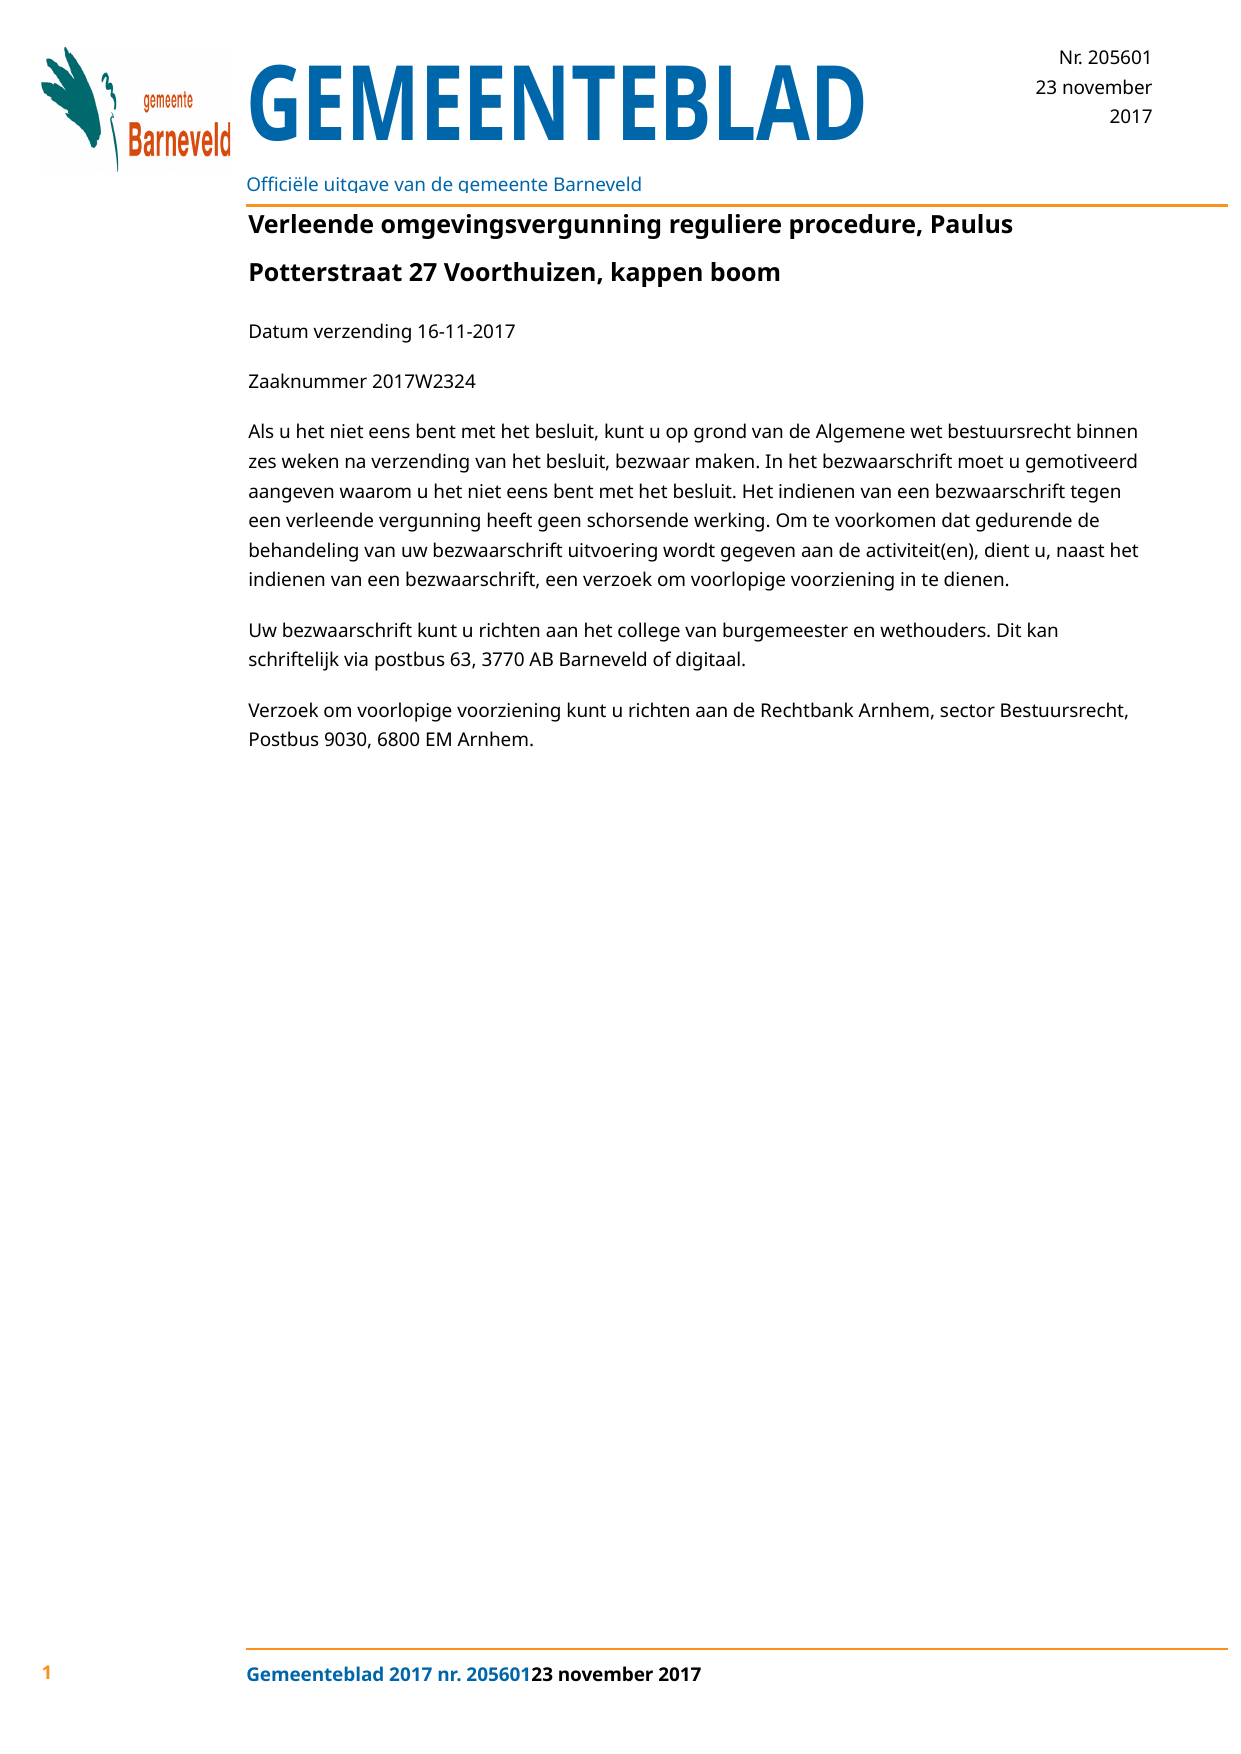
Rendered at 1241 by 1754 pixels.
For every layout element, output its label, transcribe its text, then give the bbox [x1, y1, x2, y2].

text Zaaknummer 2017W2324 [248, 368, 1152, 394]
text Datum verzending 16-11-2017 [248, 318, 1152, 344]
picture [41, 47, 231, 172]
text Verzoek om voorlopige voorziening kunt u richten aan de Rechtbank Arnhem, sector Bestuursrecht, Postbus 9030, 6800 EM Arnhem. [248, 697, 1152, 752]
text Uw bezwaarschrift kunt u richten aan het college van burgemeester en wethouders. Dit kan schriftelijk via postbus 63, 3770 AB Barneveld of digitaal. [248, 617, 1152, 672]
text Als u het niet eens bent met het besluit, kunt u op grond van de Algemene wet bestuursrecht binnen zes weken na verzending van het besluit, bezwaar maken. In het bezwaarschrift moet u gemotiveerd aangeven waarom u het niet eens bent met het besluit. Het indienen van een bezwaarschrift tegen een verleende vergunning heeft geen schorsende werking. Om te voorkomen dat gedurende de behandeling van uw bezwaarschrift uitvoering wordt gegeven aan de activiteit(en), dient u, naast het indienen van een bezwaarschrift, een verzoek om voorlopige voorziening in te dienen. [248, 419, 1152, 592]
text Verleende omgevingsvergunning reguliere procedure, Paulus Potterstraat 27 Voorthuizen, kappen boom [248, 207, 1152, 288]
